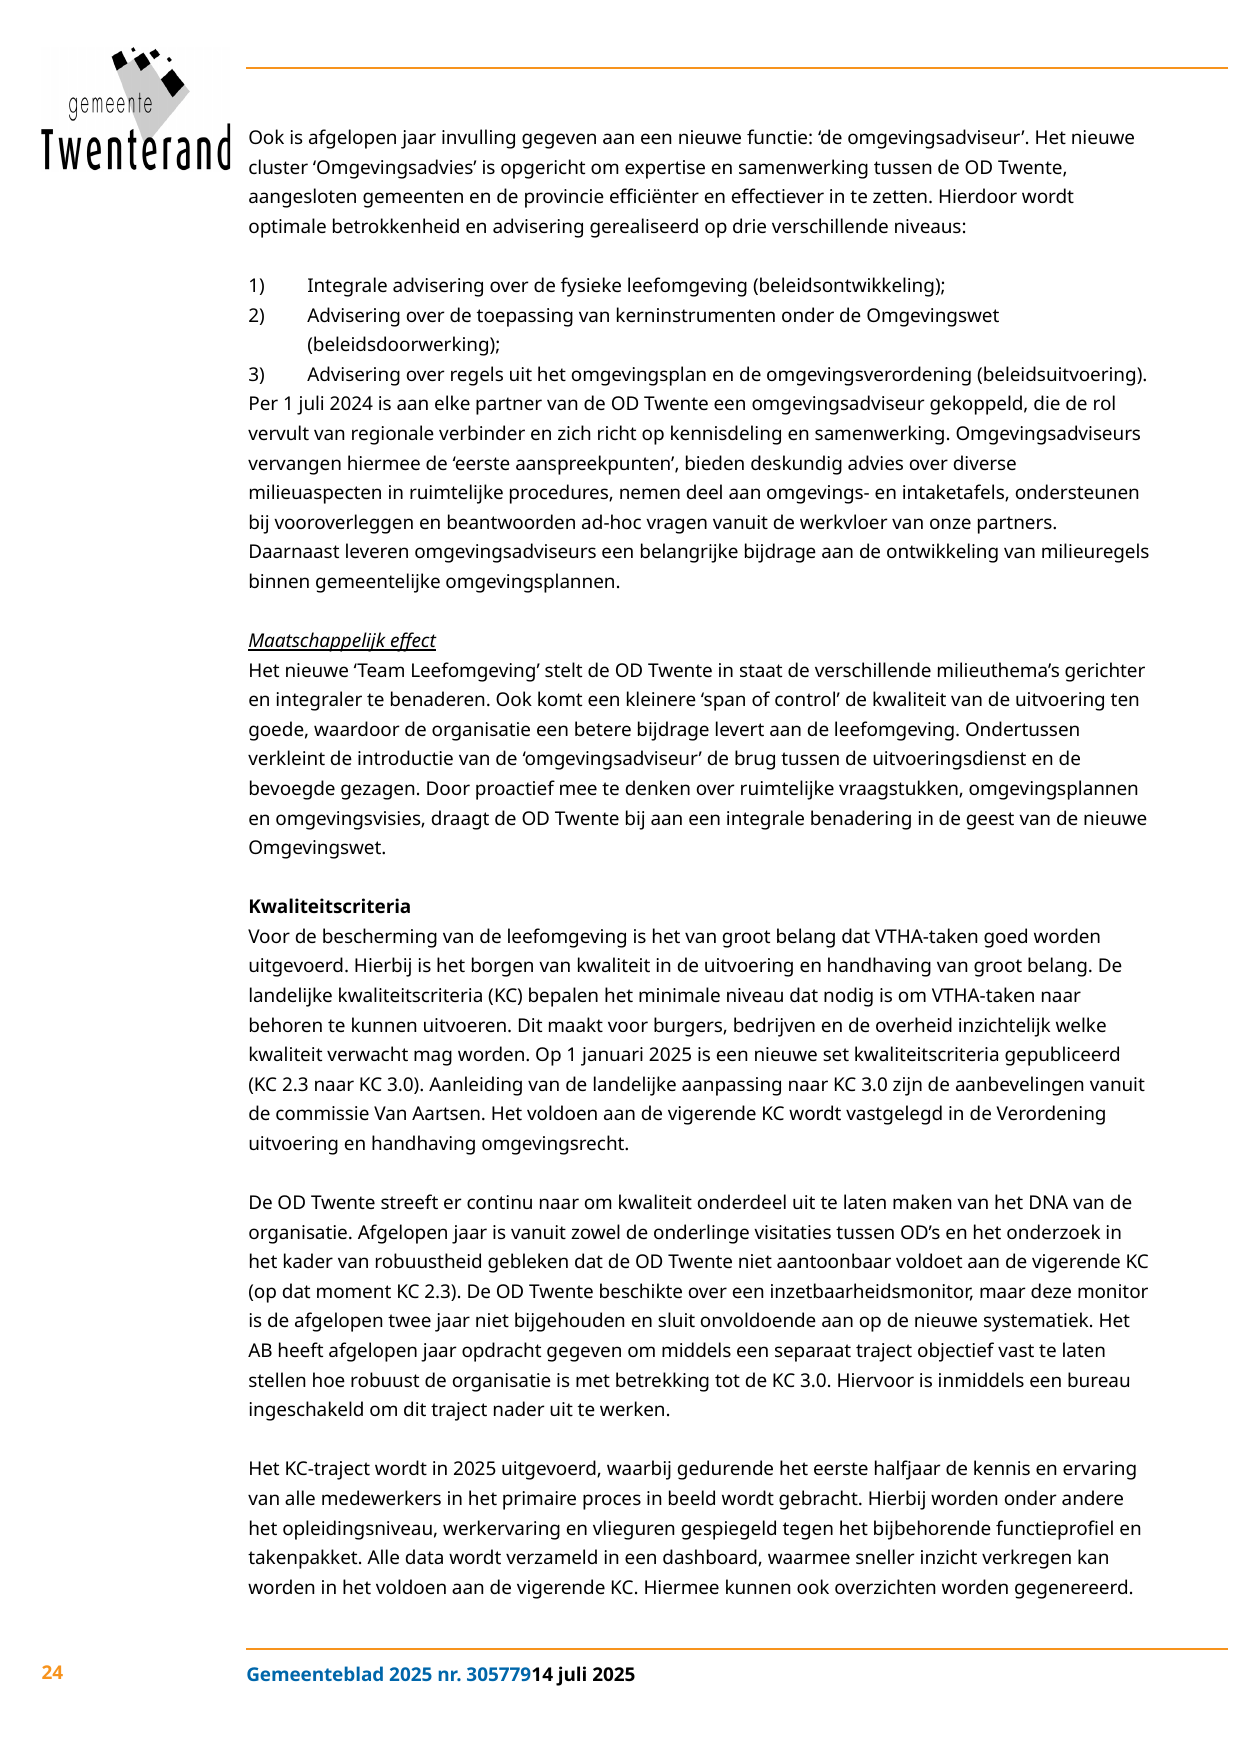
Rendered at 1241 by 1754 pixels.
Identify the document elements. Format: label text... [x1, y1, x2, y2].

text Per 1 juli 2024 is aan elke partner van de OD Twente een omgevingsadviseur gekoppeld, die de rol vervult van regionale verbinder en zich richt op kennisdeling en samenwerking. Omgevingsadviseurs vervangen hiermee de ‘eerste aanspreekpunten’, bieden deskundig advies over diverse milieuaspecten in ruimtelijke procedures, nemen deel aan omgevings- en intaketafels, ondersteunen bij vooroverleggen en beantwoorden ad-hoc vragen vanuit de werkvloer van onze partners. Daarnaast leveren omgevingsadviseurs een belangrijke bijdrage aan de ontwikkeling van milieuregels binnen gemeentelijke omgevingsplannen. [248, 391, 1152, 594]
text Het KC-traject wordt in 2025 uitgevoerd, waarbij gedurende het eerste halfjaar de kennis en ervaring van alle medewerkers in het primaire proces in beeld wordt gebracht. Hierbij worden onder andere het opleidingsniveau, werkervaring en vlieguren gespiegeld tegen het bijbehorende functieprofiel en takenpakket. Alle data wordt verzameld in een dashboard, waarmee sneller inzicht verkregen kan worden in het voldoen aan de vigerende KC. Hiermee kunnen ook overzichten worden gegenereerd. [248, 1456, 1152, 1600]
text Voor de bescherming van de leefomgeving is het van groot belang dat VTHA-taken goed worden uitgevoerd. Hierbij is het borgen van kwaliteit in de uitvoering en handhaving van groot belang. De landelijke kwaliteitscriteria (KC) bepalen het minimale niveau dat nodig is om VTHA-taken naar behoren te kunnen uitvoeren. Dit maakt voor burgers, bedrijven en de overheid inzichtelijk welke kwaliteit verwacht mag worden. Op 1 januari 2025 is een nieuwe set kwaliteitscriteria gepubliceerd (KC 2.3 naar KC 3.0). Aanleiding van de landelijke aanpassing naar KC 3.0 zijn de aanbevelingen vanuit de commissie Van Aartsen. Het voldoen aan de vigerende KC wordt vastgelegd in de Verordening uitvoering en handhaving omgevingsrecht. [248, 923, 1152, 1156]
list Advisering over de toepassing van kerninstrumenten onder de Omgevingswet (beleidsdoorwerking); [248, 302, 1152, 357]
list Advisering over regels uit het omgevingsplan en de omgevingsverordening (beleidsuitvoering). [248, 361, 1152, 387]
text De OD Twente streeft er continu naar om kwaliteit onderdeel uit te laten maken van het DNA van de organisatie. Afgelopen jaar is vanuit zowel de onderlinge visitaties tussen OD’s en het onderzoek in het kader van robuustheid gebleken dat de OD Twente niet aantoonbaar voldoet aan de vigerende KC (op dat moment KC 2.3). De OD Twente beschikte over een inzetbaarheidsmonitor, maar deze monitor is de afgelopen twee jaar niet bijgehouden en sluit onvoldoende aan op de nieuwe systematiek. Het AB heeft afgelopen jaar opdracht gegeven om middels een separaat traject objectief vast te laten stellen hoe robuust de organisatie is met betrekking tot de KC 3.0. Hiervoor is inmiddels een bureau ingeschakeld om dit traject nader uit te werken. [248, 1189, 1152, 1422]
text Ook is afgelopen jaar invulling gegeven aan een nieuwe functie: ‘de omgevingsadviseur’. Het nieuwe cluster ‘Omgevingsadvies’ is opgericht om expertise en samenwerking tussen de OD Twente, aangesloten gemeenten en de provincie efficiënter en effectiever in te zetten. Hierdoor wordt optimale betrokkenheid en advisering gerealiseerd op drie verschillende niveaus: [248, 124, 1152, 239]
text Het nieuwe ‘Team Leefomgeving’ stelt de OD Twente in staat de verschillende milieuthema’s gerichter en integraler te benaderen. Ook komt een kleinere ‘span of control’ de kwaliteit van de uitvoering ten goede, waardoor de organisatie een betere bijdrage levert aan de leefomgeving. Ondertussen verkleint de introductie van de ‘omgevingsadviseur’ de brug tussen de uitvoeringsdienst en de bevoegde gezagen. Door proactief mee te denken over ruimtelijke vraagstukken, omgevingsplannen en omgevingsvisies, draagt de OD Twente bij aan een integrale benadering in de geest van de nieuwe Omgevingswet. [248, 657, 1152, 860]
text Kwaliteitscriteria [248, 893, 1152, 919]
text Maatschappelijk effect [248, 627, 1152, 653]
picture [41, 47, 231, 172]
list Integrale advisering over de fysieke leefomgeving (beleidsontwikkeling); [248, 272, 1152, 298]
